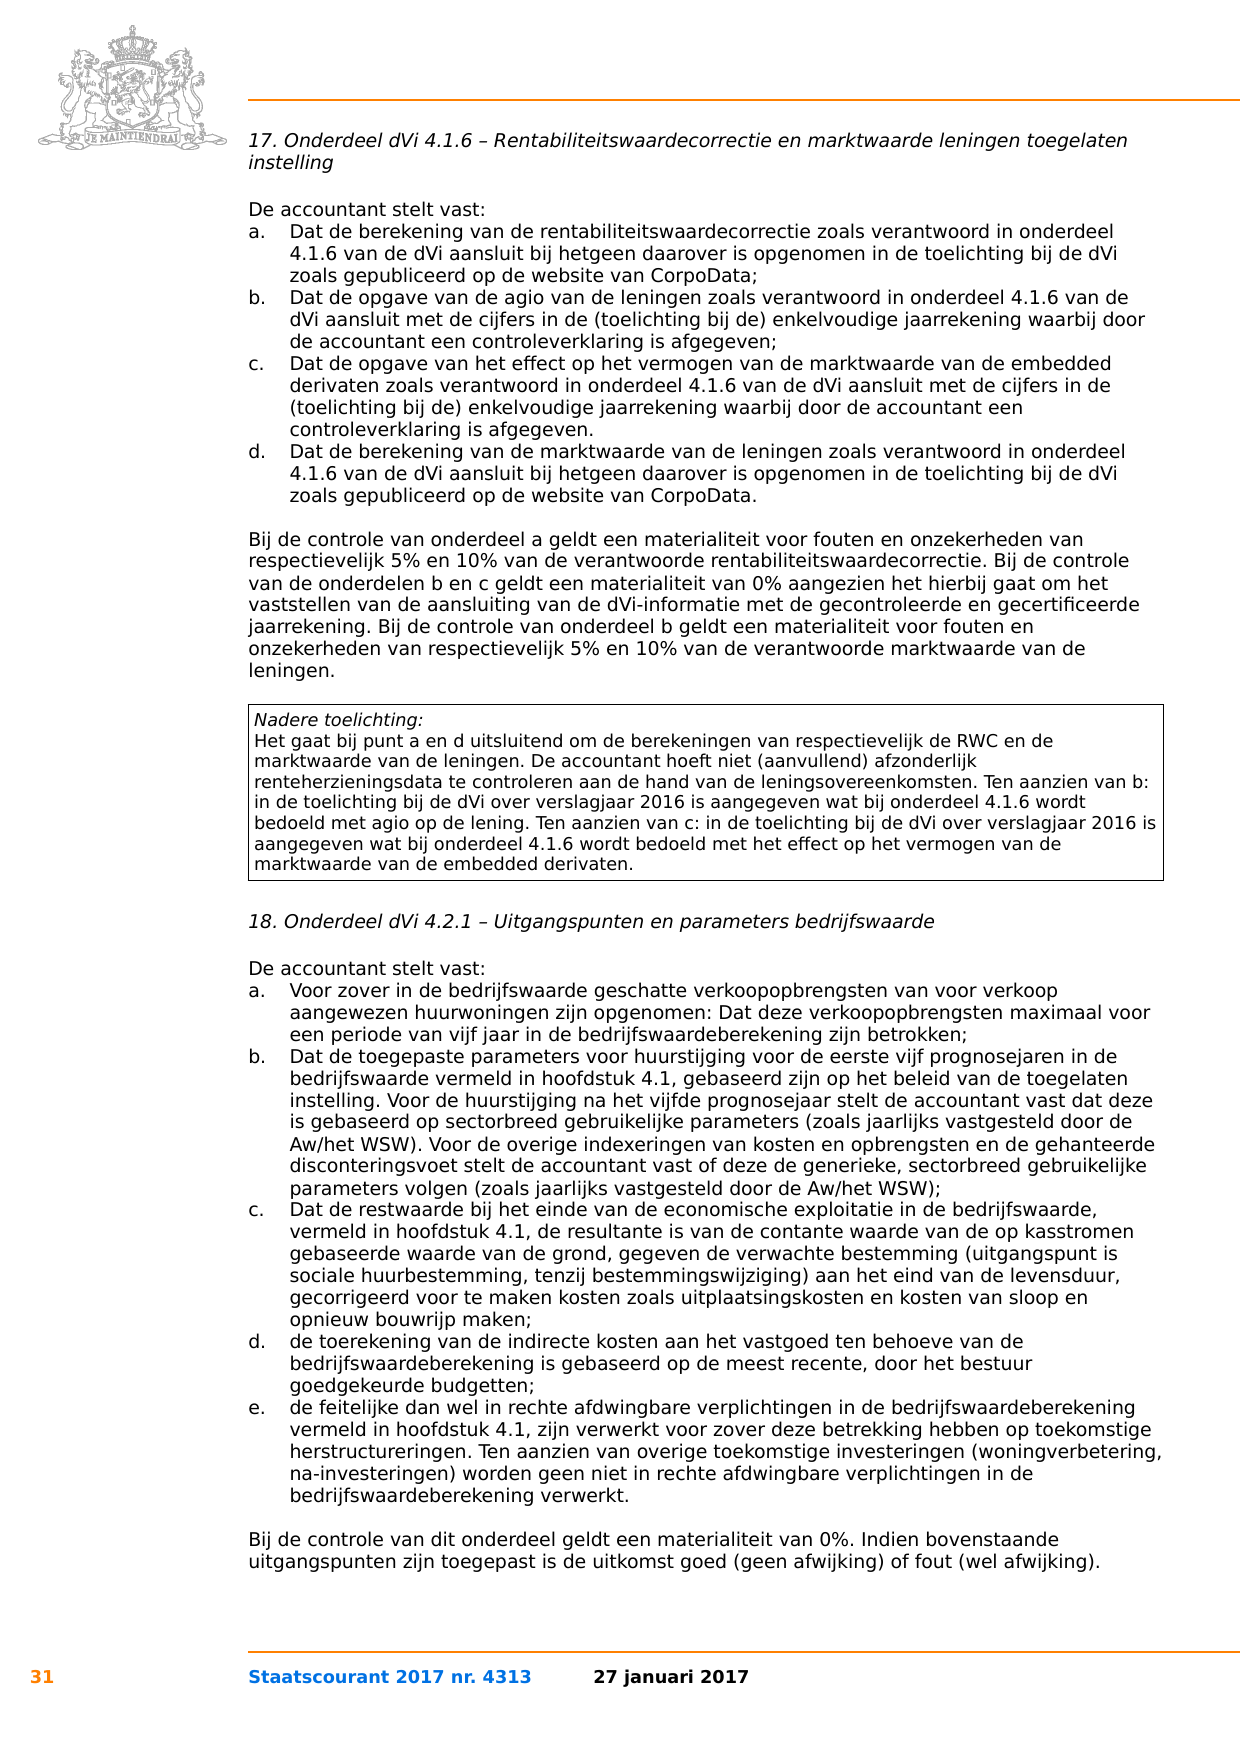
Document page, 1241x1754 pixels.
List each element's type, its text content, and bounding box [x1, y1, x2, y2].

picture [38, 25, 227, 150]
text Bij de controle van onderdeel a geldt een materialiteit voor fouten en onzekerheden van respectievelijk 5% en 10% van de verantwoorde rentabiliteitswaardecorrectie. Bij de controle van de onderdelen b en c geldt een materialiteit van 0% aangezien het hierbij gaat om het vaststellen van de aansluiting van de dVi-informatie met de gecontroleerde en gecertificeerde jaarrekening. Bij de controle van onderdeel b geldt een materialiteit voor fouten en onzekerheden van respectievelijk 5% en 10% van de verantwoorde marktwaarde van de leningen. [248, 528, 1163, 682]
text d. de toerekening van de indirecte kosten aan het vastgoed ten behoeve van de bedrijfswaardeberekening is gebaseerd op de meest recente, door het bestuur goedgekeurde budgetten; [248, 1331, 1163, 1397]
text a. Voor zover in de bedrijfswaarde geschatte verkoopopbrengsten van voor verkoop aangewezen huurwoningen zijn opgenomen: Dat deze verkoopopbrengsten maximaal voor een periode van vijf jaar in de bedrijfswaardeberekening zijn betrokken; [248, 979, 1163, 1046]
text c. Dat de restwaarde bij het einde van de economische exploitatie in de bedrijfswaarde, vermeld in hoofdstuk 4.1, de resultante is van de contante waarde van de op kasstromen gebaseerde waarde van de grond, gegeven de verwachte bestemming (uitgangspunt is sociale huurbestemming, tenzij bestemmingswijziging) aan het eind van de levensduur, gecorrigeerd voor te maken kosten zoals uitplaatsingskosten en kosten van sloop en opnieuw bouwrijp maken; [248, 1199, 1163, 1331]
text De accountant stelt vast: [248, 958, 1163, 979]
text b. Dat de toegepaste parameters voor huurstijging voor de eerste vijf prognosejaren in de bedrijfswaarde vermeld in hoofdstuk 4.1, gebaseerd zijn op het beleid van de toegelaten instelling. Voor de huurstijging na het vijfde prognosejaar stelt de accountant vast dat deze is gebaseerd op sectorbreed gebruikelijke parameters (zoals jaarlijks vastgesteld door de Aw/het WSW). Voor de overige indexeringen van kosten en opbrengsten en de gehanteerde disconteringsvoet stelt de accountant vast of deze de generieke, sectorbreed gebruikelijke parameters volgen (zoals jaarlijks vastgesteld door de Aw/het WSW); [248, 1046, 1163, 1199]
table_header Nadere toelichting: [249, 705, 1163, 731]
text Bij de controle van dit onderdeel geldt een materialiteit van 0%. Indien bovenstaande uitgangspunten zijn toegepast is de uitkomst goed (geen afwijking) of fout (wel afwijking). [248, 1529, 1163, 1573]
text c. Dat de opgave van het effect op het vermogen van de marktwaarde van de embedded derivaten zoals verantwoord in onderdeel 4.1.6 van de dVi aansluit met de cijfers in de (toelichting bij de) enkelvoudige jaarrekening waarbij door de accountant een controleverklaring is afgegeven. [248, 353, 1163, 441]
text a. Dat de berekening van de rentabiliteitswaardecorrectie zoals verantwoord in onderdeel 4.1.6 van de dVi aansluit bij hetgeen daarover is opgenomen in de toelichting bij de dVi zoals gepubliceerd op de website van CorpoData; [248, 221, 1163, 287]
text De accountant stelt vast: [248, 199, 1163, 221]
text d. Dat de berekening van de marktwaarde van de leningen zoals verantwoord in onderdeel 4.1.6 van de dVi aansluit bij hetgeen daarover is opgenomen in de toelichting bij de dVi zoals gepubliceerd op de website van CorpoData. [248, 441, 1163, 507]
text e. de feitelijke dan wel in rechte afdwingbare verplichtingen in de bedrijfswaardeberekening vermeld in hoofdstuk 4.1, zijn verwerkt voor zover deze betrekking hebben op toekomstige herstructureringen. Ten aanzien van overige toekomstige investeringen (woningverbetering, na-investeringen) worden geen niet in rechte afdwingbare verplichtingen in de bedrijfswaardeberekening verwerkt. [248, 1397, 1163, 1507]
table_cell Het gaat bij punt a en d uitsluitend om de berekeningen van respectievelijk de RWC en de marktwaarde van de leningen. De accountant hoeft niet (aanvullend) afzonderlijk renteherzieningsdata te controleren aan de hand van de leningsovereenkomsten. Ten aanzien van b: in de toelichting bij de dVi over verslagjaar 2016 is aangegeven wat bij onderdeel 4.1.6 wordt bedoeld met agio op de lening. Ten aanzien van c: in de toelichting bij de dVi over verslagjaar 2016 is aangegeven wat bij onderdeel 4.1.6 wordt bedoeld met het effect op het vermogen van de marktwaarde van de embedded derivaten. [249, 731, 1163, 879]
subtitle 17. Onderdeel dVi 4.1.6 – Rentabiliteitswaardecorrectie en marktwaarde leningen toegelaten instelling [248, 130, 1163, 174]
text b. Dat de opgave van de agio van de leningen zoals verantwoord in onderdeel 4.1.6 van de dVi aansluit met de cijfers in de (toelichting bij de) enkelvoudige jaarrekening waarbij door de accountant een controleverklaring is afgegeven; [248, 287, 1163, 353]
subtitle 18. Onderdeel dVi 4.2.1 – Uitgangspunten en parameters bedrijfswaarde [248, 911, 1163, 933]
